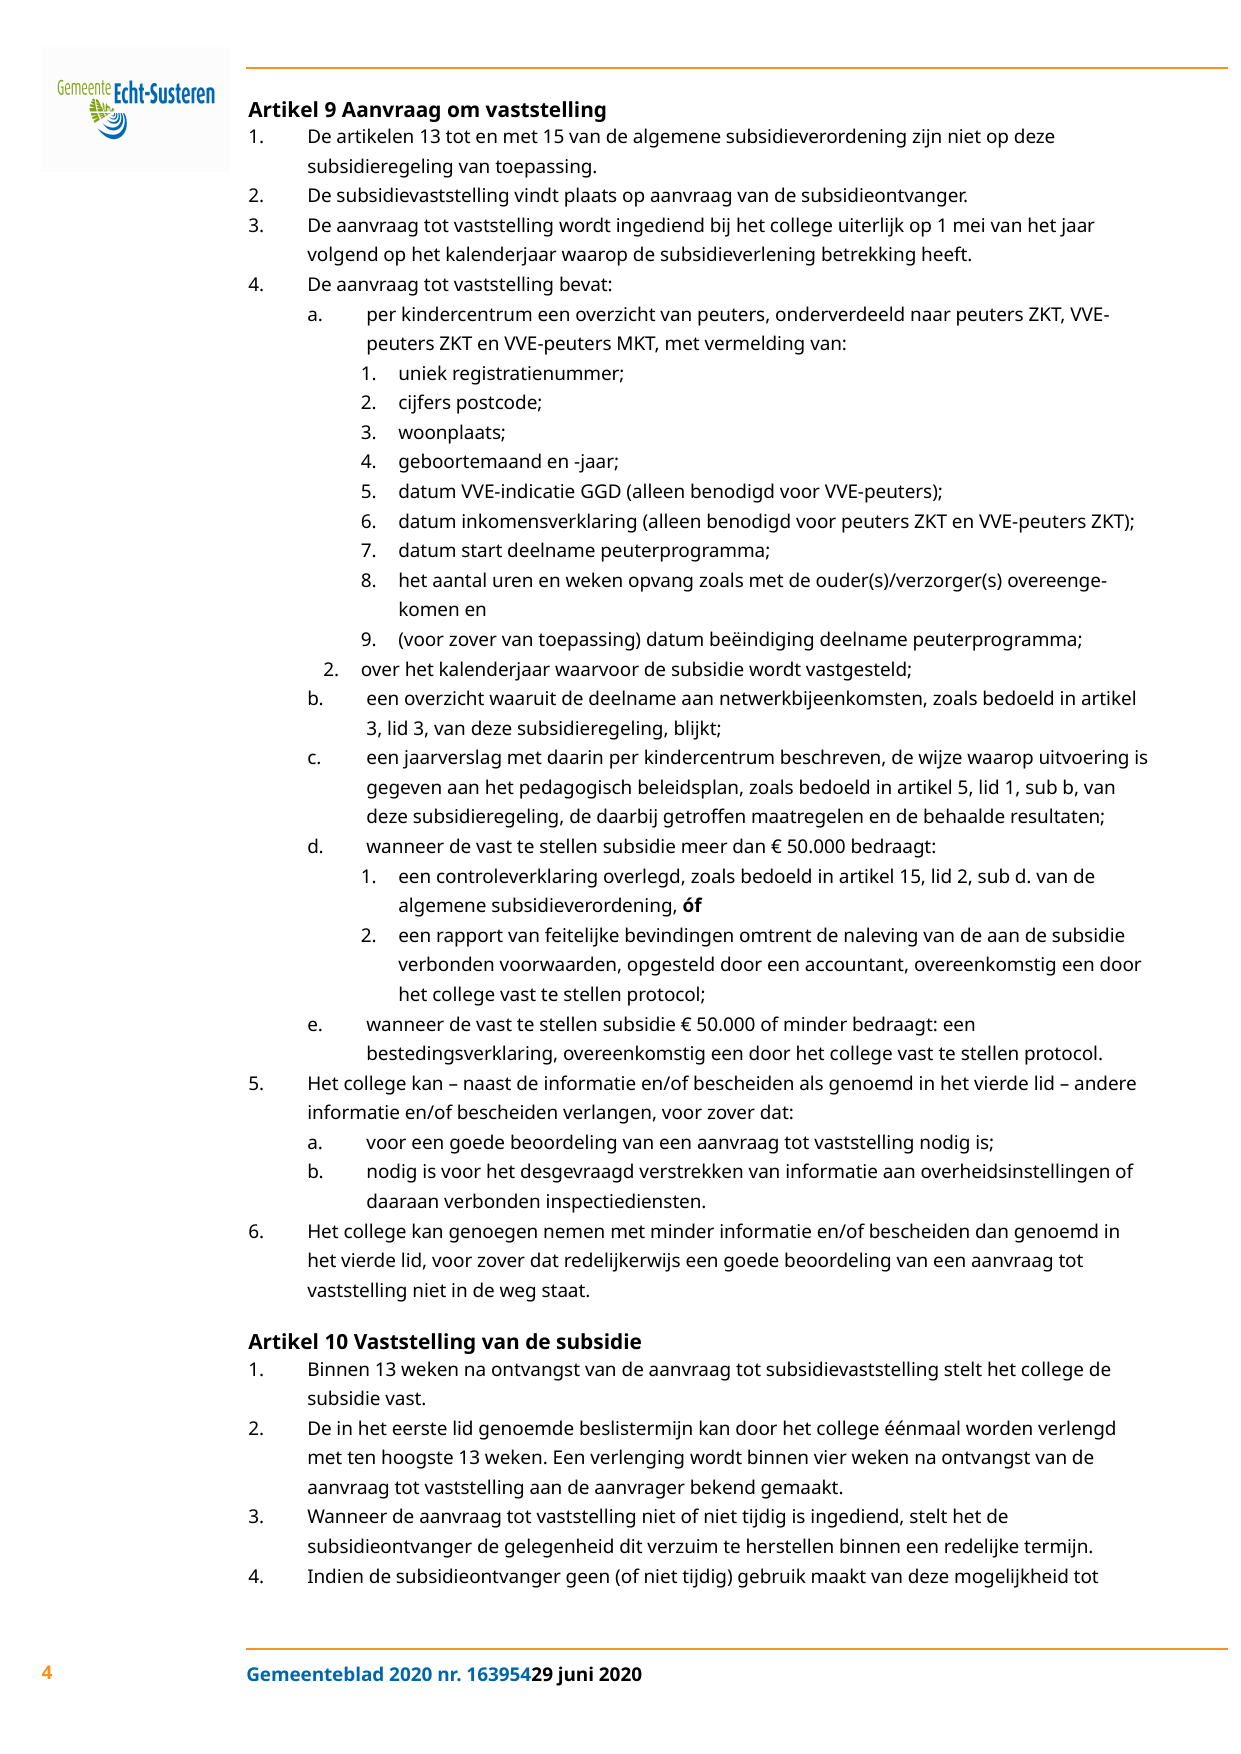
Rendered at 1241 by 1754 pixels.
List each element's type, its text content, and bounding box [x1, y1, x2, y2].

list een overzicht waaruit de deelname aan netwerkbijeenkomsten, zoals bedoeld in artikel 3, lid 3, van deze subsidieregeling, blijkt; [307, 685, 1152, 741]
list een controleverklaring overlegd, zoals bedoeld in artikel 15, lid 2, sub d. van de algemene subsidieverordening, óf [361, 863, 1152, 918]
text Artikel 9 Aanvraag om vaststelling [248, 95, 1152, 123]
list wanneer de vast te stellen subsidie meer dan € 50.000 bedraagt: [307, 833, 1152, 859]
list geboortemaand en -jaar; [361, 449, 1152, 474]
list uniek registratienummer; [361, 360, 1152, 386]
list Het college kan genoegen nemen met minder informatie en/of bescheiden dan genoemd in het vierde lid, voor zover dat redelijkerwijs een goede beoordeling van een aanvraag tot vaststelling niet in de weg staat. [248, 1218, 1152, 1303]
list woonplaats; [361, 419, 1152, 445]
list een rapport van feitelijke bevindingen omtrent de naleving van de aan de subsidie verbonden voorwaarden, opgesteld door een accountant, overeenkomstig een door het college vast te stellen protocol; [361, 922, 1152, 1007]
list Binnen 13 weken na ontvangst van de aanvraag tot subsidievaststelling stelt het college de subsidie vast. [248, 1356, 1152, 1411]
list wanneer de vast te stellen subsidie € 50.000 of minder bedraagt: een bestedingsverklaring, overeenkomstig een door het college vast te stellen protocol. [307, 1011, 1152, 1066]
text Artikel 10 Vaststelling van de subsidie [248, 1327, 1152, 1356]
list per kindercentrum een overzicht van peuters, onderverdeeld naar peuters ZKT, VVE-peuters ZKT en VVE-peuters MKT, met vermelding van: [307, 301, 1152, 356]
list het aantal uren en weken opvang zoals met de ouder(s)/verzorger(s) overeenge-komen en [361, 567, 1152, 622]
list De aanvraag tot vaststelling bevat: [248, 271, 1152, 297]
picture [41, 47, 231, 172]
list datum inkomensverklaring (alleen benodigd voor peuters ZKT en VVE-peuters ZKT); [361, 508, 1152, 533]
list datum start deelname peuterprogramma; [361, 537, 1152, 563]
list voor een goede beoordeling van een aanvraag tot vaststelling nodig is; [307, 1129, 1152, 1155]
list (voor zover van toepassing) datum beëindiging deelname peuterprogramma; [361, 626, 1152, 652]
list Wanneer de aanvraag tot vaststelling niet of niet tijdig is ingediend, stelt het de subsidieontvanger de gelegenheid dit verzuim te herstellen binnen een redelijke termijn. [248, 1504, 1152, 1559]
list nodig is voor het desgevraagd verstrekken van informatie aan overheidsinstellingen of daaraan verbonden inspectiediensten. [307, 1159, 1152, 1214]
list over het kalenderjaar waarvoor de subsidie wordt vastgesteld; [323, 656, 1152, 681]
list cijfers postcode; [361, 389, 1152, 415]
list Het college kan – naast de informatie en/of bescheiden als genoemd in het vierde lid – andere informatie en/of bescheiden verlangen, voor zover dat: [248, 1070, 1152, 1125]
list De in het eerste lid genoemde beslistermijn kan door het college éénmaal worden verlengd met ten hoogste 13 weken. Een verlenging wordt binnen vier weken na ontvangst van de aanvraag tot vaststelling aan de aanvrager bekend gemaakt. [248, 1415, 1152, 1500]
list De subsidievaststelling vindt plaats op aanvraag van de subsidieontvanger. [248, 182, 1152, 208]
list datum VVE-indicatie GGD (alleen benodigd voor VVE-peuters); [361, 478, 1152, 504]
list De artikelen 13 tot en met 15 van de algemene subsidieverordening zijn niet op deze subsidieregeling van toepassing. [248, 123, 1152, 178]
list Indien de subsidieontvanger geen (of niet tijdig) gebruik maakt van deze mogelijkheid tot [248, 1563, 1152, 1589]
list De aanvraag tot vaststelling wordt ingediend bij het college uiterlijk op 1 mei van het jaar volgend op het kalenderjaar waarop de subsidieverlening betrekking heeft. [248, 212, 1152, 267]
list een jaarverslag met daarin per kindercentrum beschreven, de wijze waarop uitvoering is gegeven aan het pedagogisch beleidsplan, zoals bedoeld in artikel 5, lid 1, sub b, van deze subsidieregeling, de daarbij getroffen maatregelen en de behaalde resultaten; [307, 744, 1152, 829]
